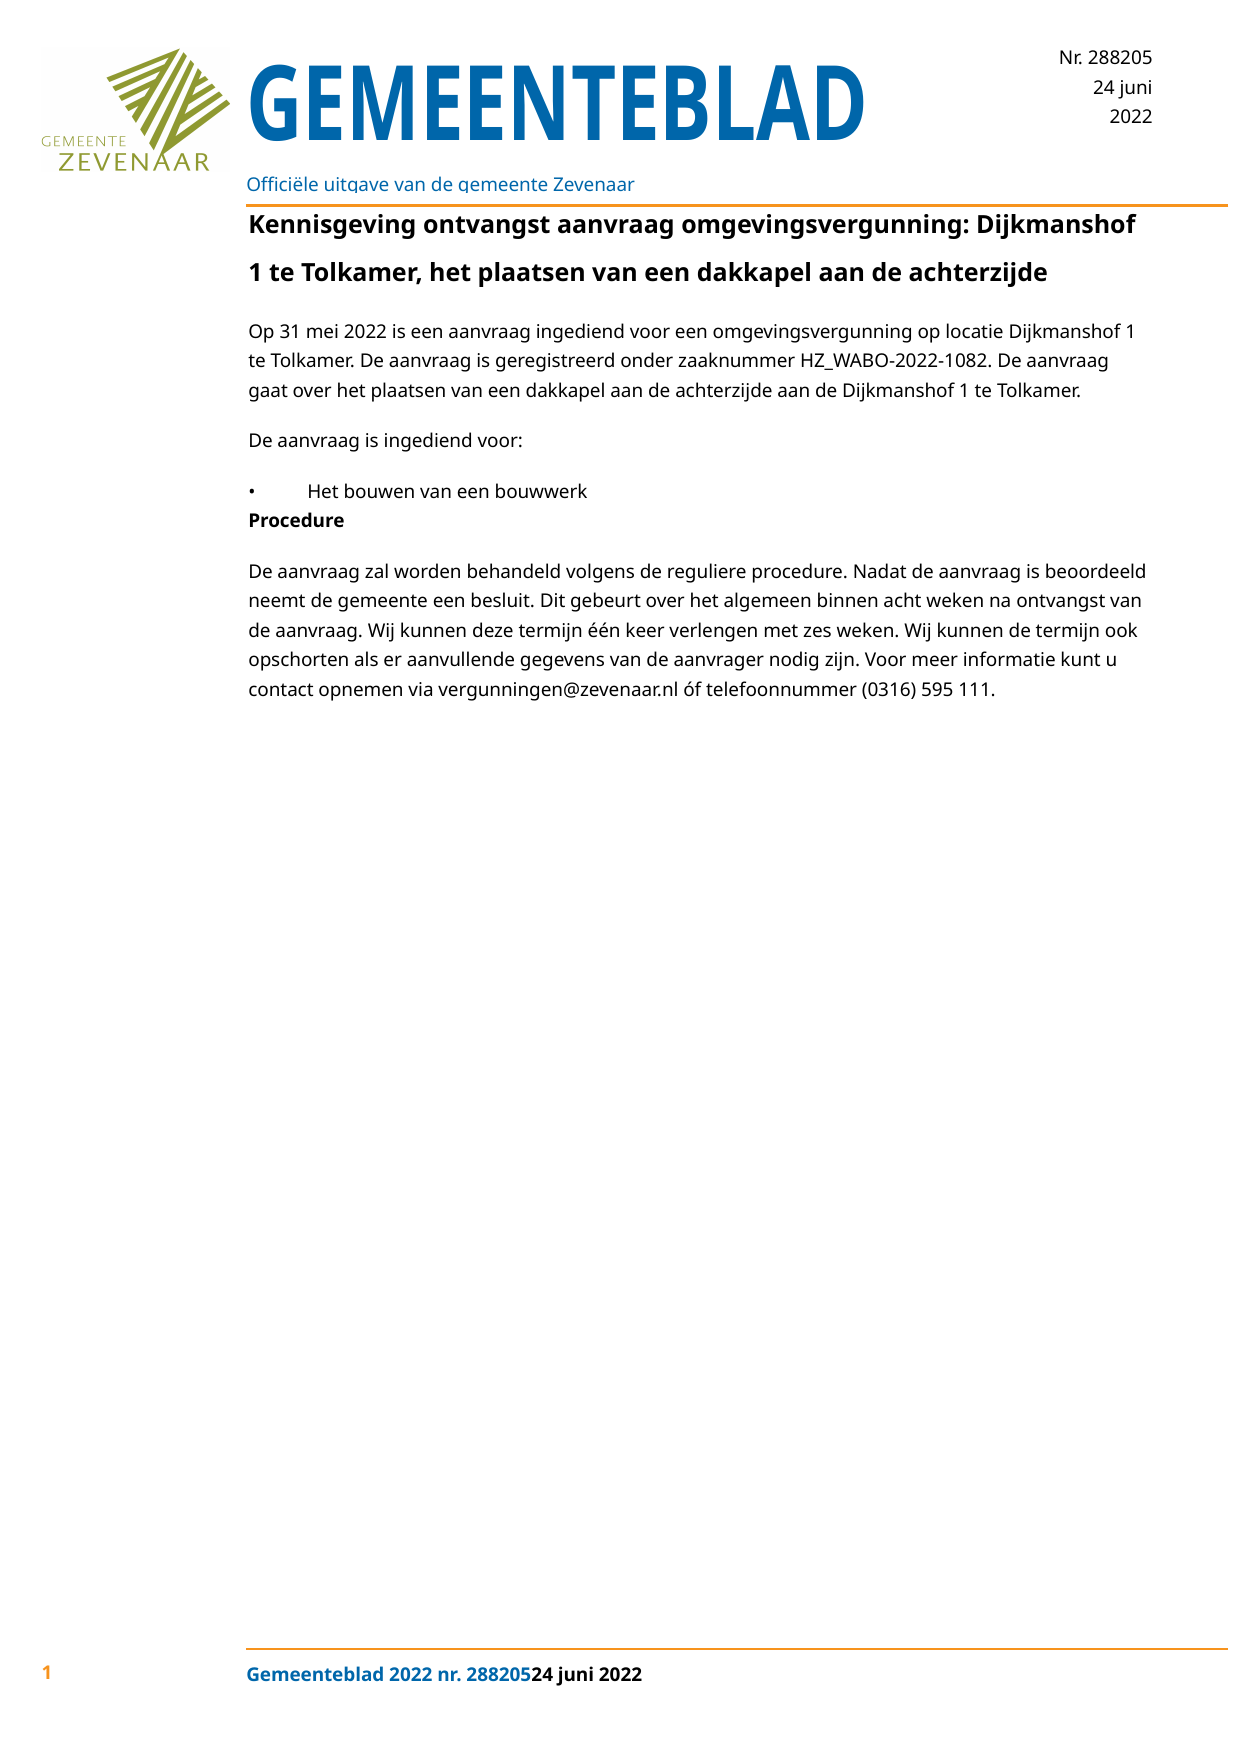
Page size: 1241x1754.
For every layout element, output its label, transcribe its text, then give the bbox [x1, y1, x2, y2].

text De aanvraag is ingediend voor: [248, 427, 1152, 453]
list Het bouwen van een bouwwerk [248, 478, 1152, 504]
text Op 31 mei 2022 is een aanvraag ingediend voor een omgevingsvergunning op locatie Dijkmanshof 1 te Tolkamer. De aanvraag is geregistreerd onder zaaknummer HZ_WABO-2022-1082. De aanvraag gaat over het plaatsen van een dakkapel aan de achterzijde aan de Dijkmanshof 1 te Tolkamer. [248, 318, 1152, 403]
text Kennisgeving ontvangst aanvraag omgevingsvergunning: Dijkmanshof 1 te Tolkamer, het plaatsen van een dakkapel aan de achterzijde [248, 207, 1152, 288]
text De aanvraag zal worden behandeld volgens de reguliere procedure. Nadat de aanvraag is beoordeeld neemt de gemeente een besluit. Dit gebeurt over het algemeen binnen acht weken na ontvangst van de aanvraag. Wij kunnen deze termijn één keer verlengen met zes weken. Wij kunnen de termijn ook opschorten als er aanvullende gegevens van de aanvrager nodig zijn. Voor meer informatie kunt u contact opnemen via vergunningen@zevenaar.nl óf telefoonnummer (0316) 595 111. [248, 558, 1152, 702]
picture [41, 47, 231, 172]
text Procedure [248, 507, 1152, 533]
